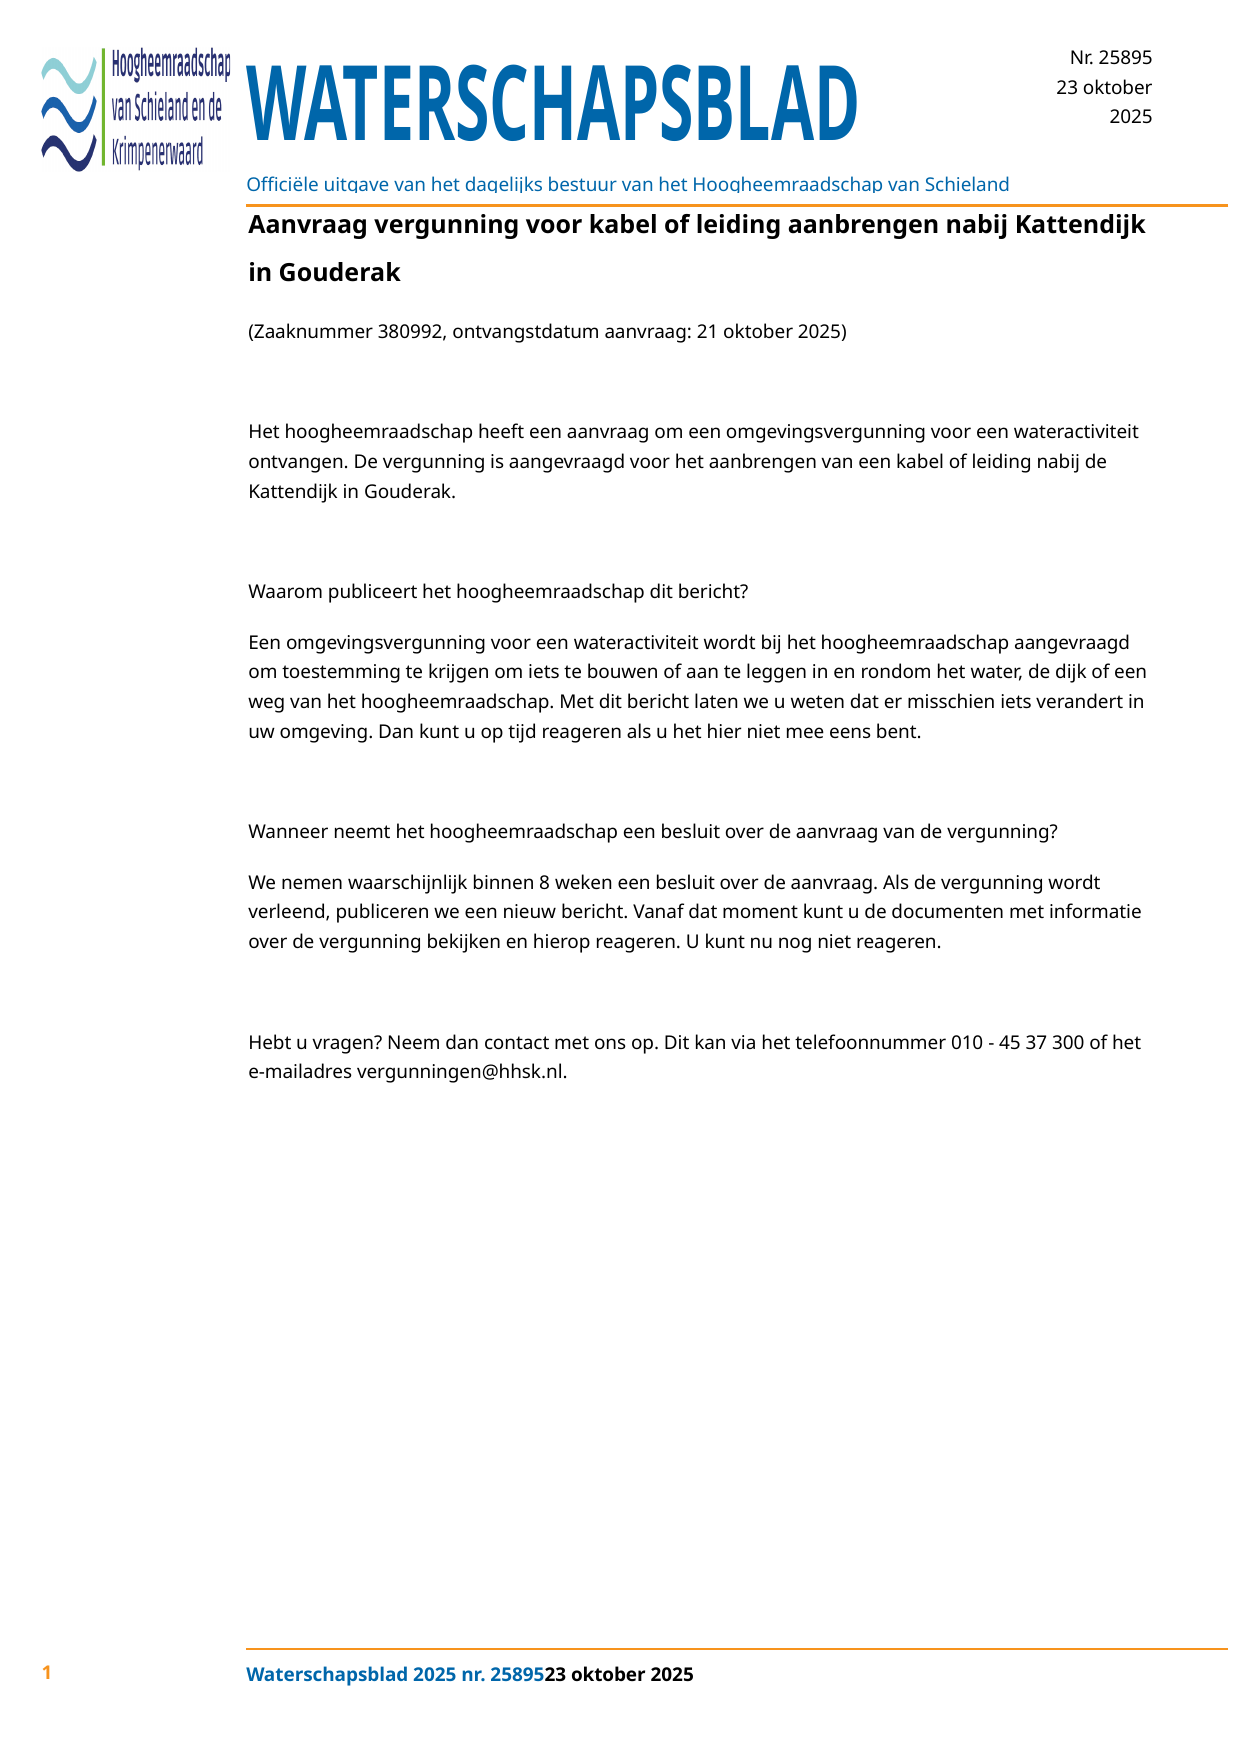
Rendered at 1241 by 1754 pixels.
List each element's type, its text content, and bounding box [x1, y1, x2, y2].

text Het hoogheemraadschap heeft een aanvraag om een omgevingsvergunning voor een wateractiviteit ontvangen. De vergunning is aangevraagd voor het aanbrengen van een kabel of leiding nabij de Kattendijk in Gouderak. [248, 419, 1152, 504]
picture [41, 47, 231, 172]
text Een omgevingsvergunning voor een wateractiviteit wordt bij het hoogheemraadschap aangevraagd om toestemming te krijgen om iets te bouwen of aan te leggen in en rondom het water, de dijk of een weg van het hoogheemraadschap. Met dit bericht laten we u weten dat er misschien iets verandert in uw omgeving. Dan kunt u op tijd reageren als u het hier niet mee eens bent. [248, 629, 1152, 744]
text Wanneer neemt het hoogheemraadschap een besluit over de aanvraag van de vergunning? [248, 819, 1152, 844]
text Aanvraag vergunning voor kabel of leiding aanbrengen nabij Kattendijk in Gouderak [248, 207, 1152, 288]
text We nemen waarschijnlijk binnen 8 weken een besluit over de aanvraag. Als de vergunning wordt verleend, publiceren we een nieuw bericht. Vanaf dat moment kunt u de documenten met informatie over de vergunning bekijken en hierop reageren. U kunt nu nog niet reageren. [248, 869, 1152, 954]
text Hebt u vragen? Neem dan contact met ons op. Dit kan via het telefoonnummer 010 - 45 37 300 of het e-mailadres vergunningen@hhsk.nl. [248, 1029, 1152, 1084]
text Waarom publiceert het hoogheemraadschap dit bericht? [248, 579, 1152, 604]
text (Zaaknummer 380992, ontvangstdatum aanvraag: 21 oktober 2025) [248, 318, 1152, 344]
